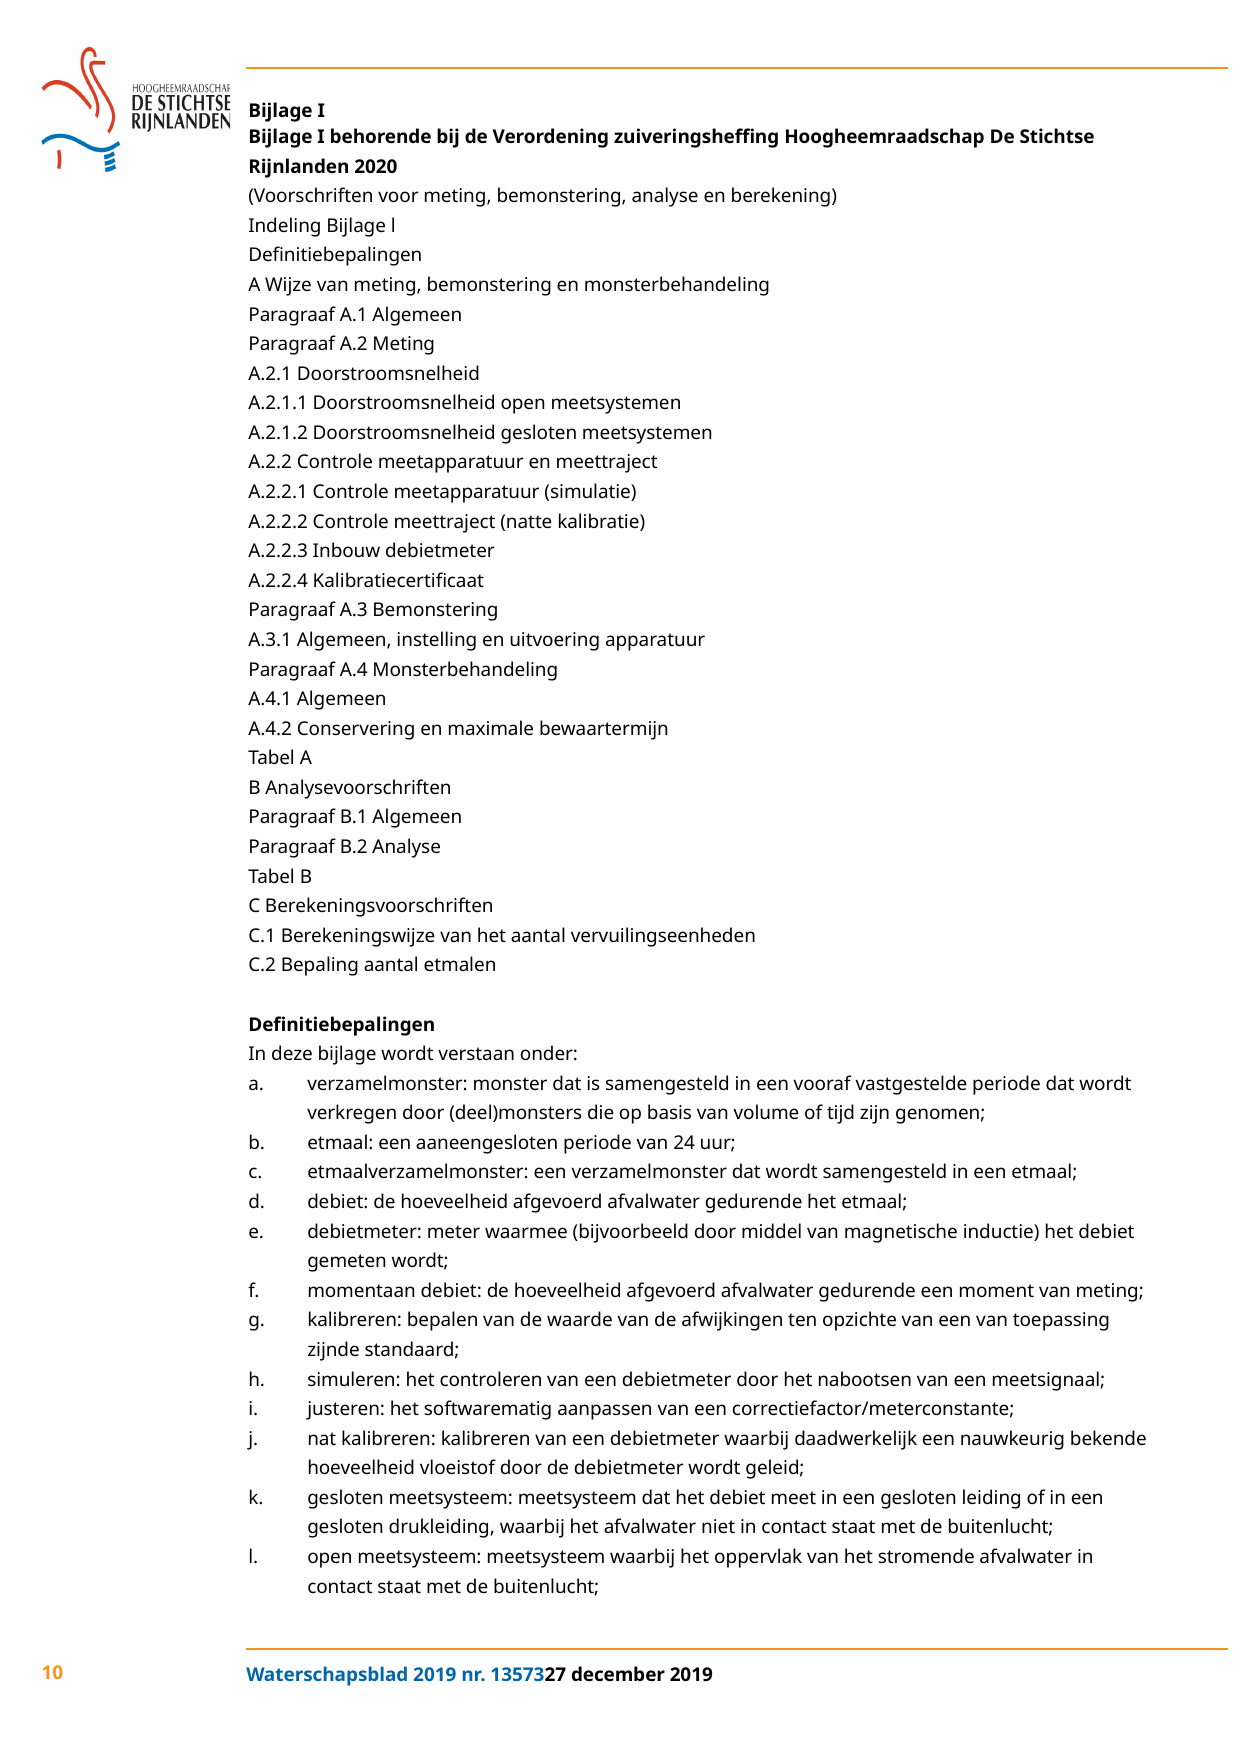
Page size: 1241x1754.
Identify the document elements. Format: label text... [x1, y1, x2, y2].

text Definitiebepalingen [248, 242, 1152, 267]
text A.2.2.2 Controle meettraject (natte kalibratie) [248, 508, 1152, 534]
text Paragraaf A.1 Algemeen [248, 301, 1152, 327]
list simuleren: het controleren van een debietmeter door het nabootsen van een meetsignaal; [248, 1366, 1152, 1392]
text A.4.2 Conservering en maximale bewaartermijn [248, 715, 1152, 741]
text Paragraaf A.2 Meting [248, 330, 1152, 356]
list momentaan debiet: de hoeveelheid afgevoerd afvalwater gedurende een moment van meting; [248, 1277, 1152, 1303]
text A.2.2.4 Kalibratiecertificaat [248, 567, 1152, 593]
text Bijlage I [248, 95, 1152, 123]
text A.3.1 Algemeen, instelling en uitvoering apparatuur [248, 626, 1152, 652]
text Tabel A [248, 744, 1152, 770]
text Definitiebepalingen [248, 1011, 1152, 1037]
text A.4.1 Algemeen [248, 685, 1152, 711]
text A.2.1.2 Doorstroomsnelheid gesloten meetsystemen [248, 419, 1152, 445]
list open meetsysteem: meetsysteem waarbij het oppervlak van het stromende afvalwater in contact staat met de buitenlucht; [248, 1543, 1152, 1599]
text C.2 Bepaling aantal etmalen [248, 952, 1152, 977]
picture [41, 47, 231, 172]
text (Voorschriften voor meting, bemonstering, analyse en berekening) [248, 182, 1152, 208]
text Indeling Bijlage l [248, 212, 1152, 238]
list debiet: de hoeveelheid afgevoerd afvalwater gedurende het etmaal; [248, 1188, 1152, 1214]
text C.1 Berekeningswijze van het aantal vervuilingseenheden [248, 922, 1152, 948]
text Paragraaf B.1 Algemeen [248, 804, 1152, 829]
text A Wijze van meting, bemonstering en monsterbehandeling [248, 271, 1152, 297]
text A.2.2.1 Controle meetapparatuur (simulatie) [248, 478, 1152, 504]
text C Berekeningsvoorschriften [248, 892, 1152, 918]
text B Analysevoorschriften [248, 774, 1152, 800]
text Paragraaf A.4 Monsterbehandeling [248, 656, 1152, 682]
text A.2.1.1 Doorstroomsnelheid open meetsystemen [248, 389, 1152, 415]
text Paragraaf B.2 Analyse [248, 833, 1152, 859]
text Bijlage I behorende bij de Verordening zuiveringsheffing Hoogheemraadschap De Stichtse Rijnlanden 2020 [248, 123, 1152, 179]
list justeren: het softwarematig aanpassen van een correctiefactor/meterconstante; [248, 1395, 1152, 1421]
list verzamelmonster: monster dat is samengesteld in een vooraf vastgestelde periode dat wordt verkregen door (deel)monsters die op basis van volume of tijd zijn genomen; [248, 1070, 1152, 1125]
text Paragraaf A.3 Bemonstering [248, 597, 1152, 622]
text In deze bijlage wordt verstaan onder: [248, 1040, 1152, 1066]
list nat kalibreren: kalibreren van een debietmeter waarbij daadwerkelijk een nauwkeurig bekende hoeveelheid vloeistof door de debietmeter wordt geleid; [248, 1425, 1152, 1480]
list etmaalverzamelmonster: een verzamelmonster dat wordt samengesteld in een etmaal; [248, 1159, 1152, 1184]
text A.2.2.3 Inbouw debietmeter [248, 537, 1152, 563]
list debietmeter: meter waarmee (bijvoorbeeld door middel van magnetische inductie) het debiet gemeten wordt; [248, 1218, 1152, 1273]
text A.2.2 Controle meetapparatuur en meettraject [248, 449, 1152, 474]
text A.2.1 Doorstroomsnelheid [248, 360, 1152, 386]
text Tabel B [248, 863, 1152, 889]
list etmaal: een aaneengesloten periode van 24 uur; [248, 1129, 1152, 1155]
list gesloten meetsysteem: meetsysteem dat het debiet meet in een gesloten leiding of in een gesloten drukleiding, waarbij het afvalwater niet in contact staat met de buitenlucht; [248, 1484, 1152, 1539]
list kalibreren: bepalen van de waarde van de afwijkingen ten opzichte van een van toepassing zijnde standaard; [248, 1307, 1152, 1362]
